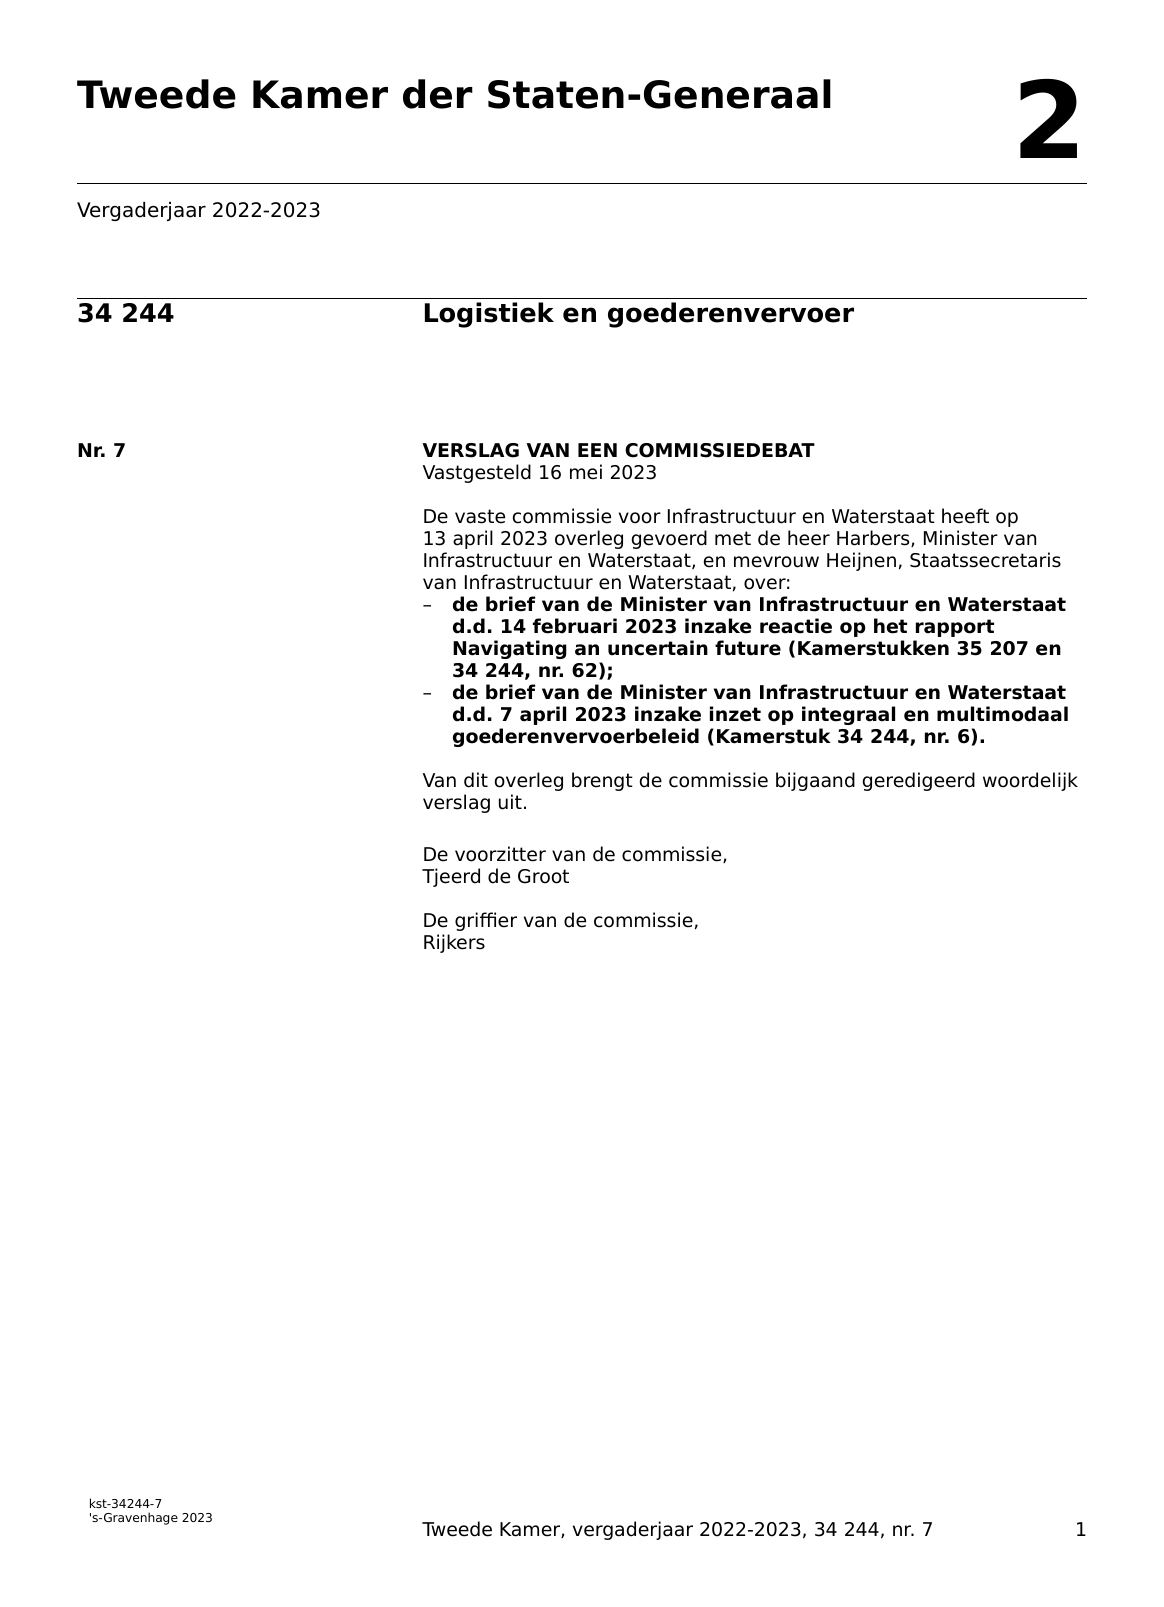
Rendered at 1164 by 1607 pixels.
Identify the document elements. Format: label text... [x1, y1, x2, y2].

text – de brief van de Minister van Infrastructuur en Waterstaat d.d. 7 april 2023 inzake inzet op integraal en multimodaal goederenvervoerbeleid (Kamerstuk 34 244, nr. 6). [422, 682, 1087, 748]
text De griffier van de commissie, Rijkers [422, 910, 1087, 954]
subtitle Nr. 7 VERSLAG VAN EEN COMMISSIEDEBAT [77, 440, 1087, 462]
text De vaste commissie voor Infrastructuur en Waterstaat heeft op 13 april 2023 overleg gevoerd met de heer Harbers, Minister van Infrastructuur en Waterstaat, en mevrouw Heijnen, Staatssecretaris van Infrastructuur en Waterstaat, over: [422, 506, 1087, 594]
table_cell Vergaderjaar 2022-2023 [77, 184, 1087, 298]
text De voorzitter van de commissie, Tjeerd de Groot [422, 844, 1087, 888]
text kst-34244-7 [88, 1497, 323, 1511]
text 's-Gravenhage 2023 [88, 1511, 323, 1525]
table_header 2 [886, 59, 1087, 183]
table_header Tweede Kamer der Staten-Generaal [77, 59, 886, 183]
text Van dit overleg brengt de commissie bijgaand geredigeerd woordelijk verslag uit. [422, 770, 1087, 814]
text – de brief van de Minister van Infrastructuur en Waterstaat d.d. 14 februari 2023 inzake reactie op het rapport Navigating an uncertain future (Kamerstukken 35 207 en 34 244, nr. 62); [422, 594, 1087, 682]
subtitle 34 244 Logistiek en goederenvervoer [77, 299, 1087, 329]
text Vastgesteld 16 mei 2023 [422, 462, 1087, 484]
